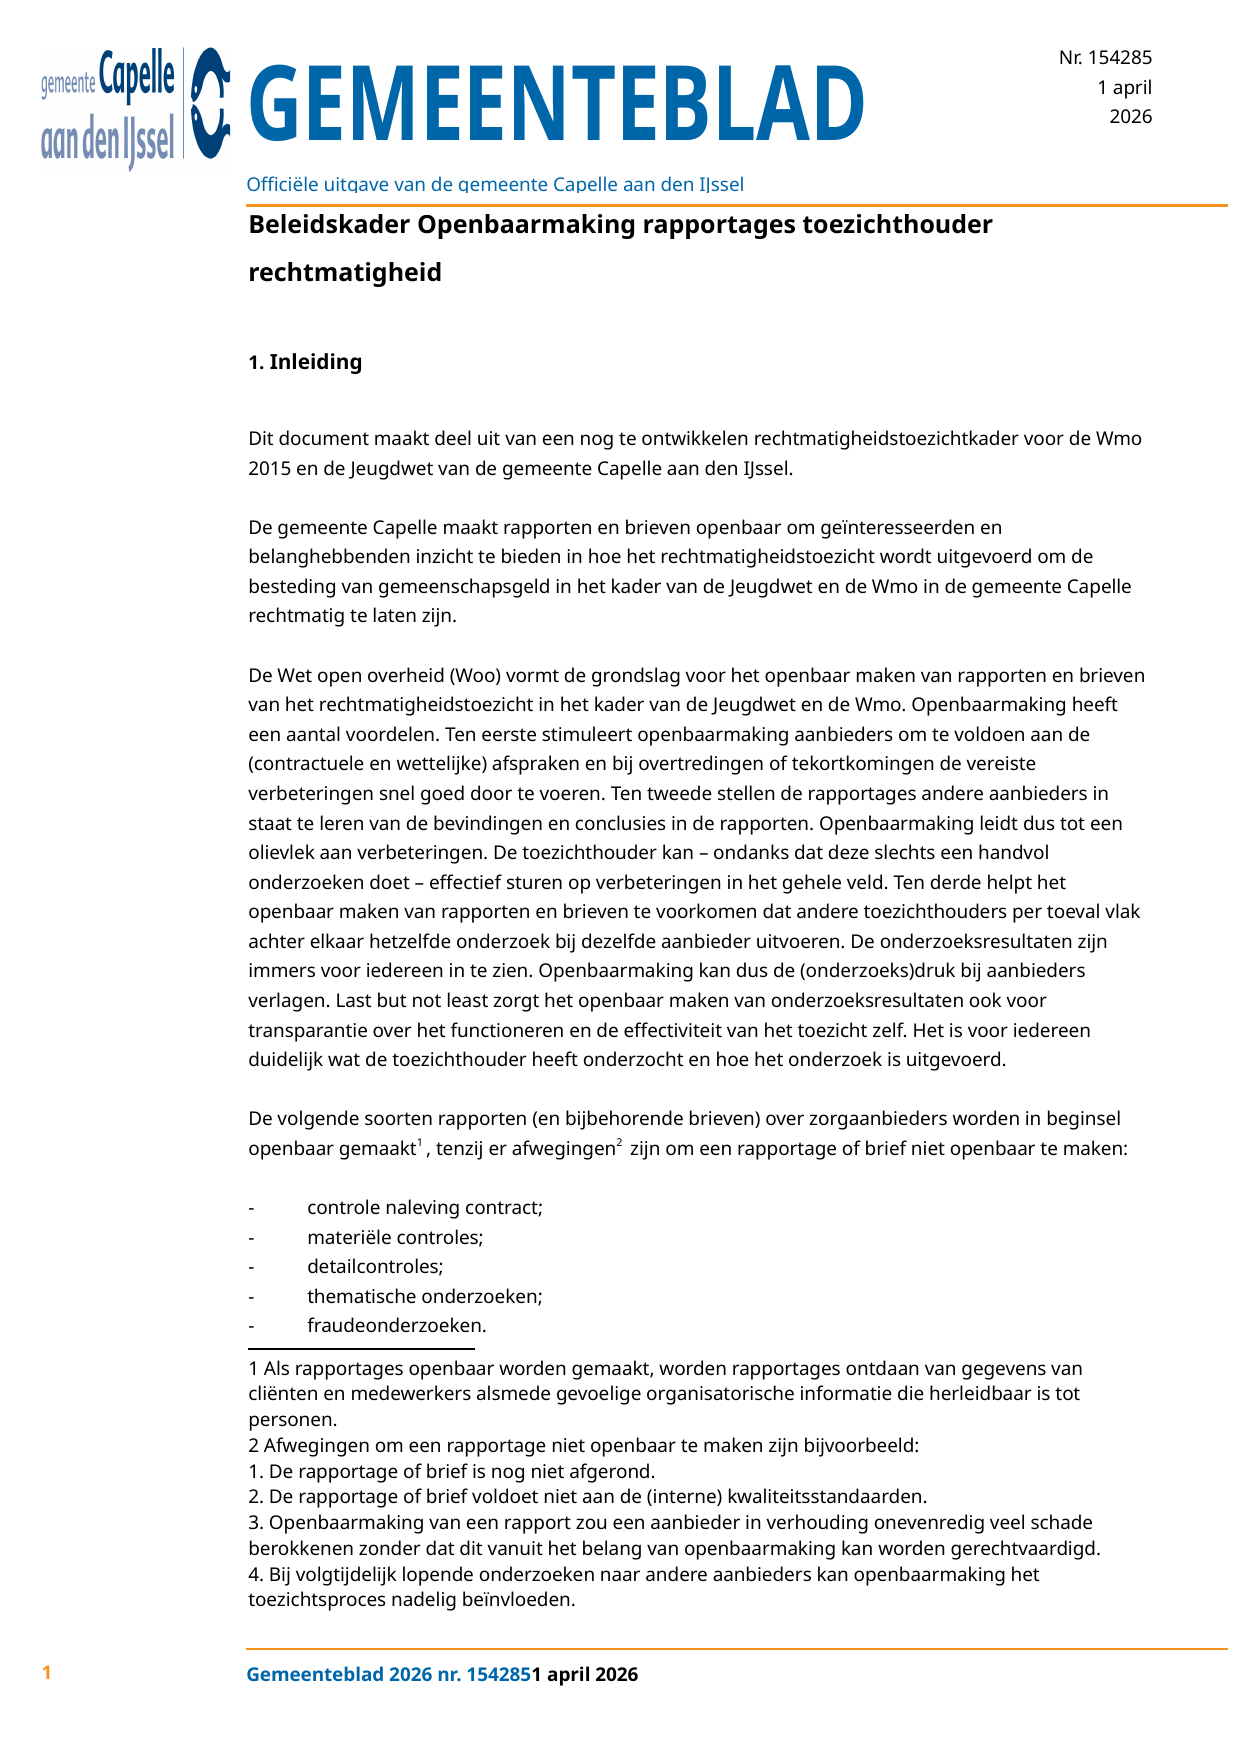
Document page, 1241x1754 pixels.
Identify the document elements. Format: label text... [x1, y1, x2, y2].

text De Wet open overheid (Woo) vormt de grondslag voor het openbaar maken van rapporten en brieven van het rechtmatigheidstoezicht in het kader van de Jeugdwet en de Wmo. Openbaarmaking heeft een aantal voordelen. Ten eerste stimuleert openbaarmaking aanbieders om te voldoen aan de (contractuele en wettelijke) afspraken en bij overtredingen of tekortkomingen de vereiste verbeteringen snel goed door te voeren. Ten tweede stellen de rapportages andere aanbieders in staat te leren van de bevindingen en conclusies in de rapporten. Openbaarmaking leidt dus tot een olievlek aan verbeteringen. De toezichthouder kan – ondanks dat deze slechts een handvol onderzoeken doet – effectief sturen op verbeteringen in het gehele veld. Ten derde helpt het openbaar maken van rapporten en brieven te voorkomen dat andere toezichthouders per toeval vlak achter elkaar hetzelfde onderzoek bij dezelfde aanbieder uitvoeren. De onderzoeksresultaten zijn immers voor iedereen in te zien. Openbaarmaking kan dus de (onderzoeks)druk bij aanbieders verlagen. Last but not least zorgt het openbaar maken van onderzoeksresultaten ook voor transparantie over het functioneren en de effectiviteit van het toezicht zelf. Het is voor iedereen duidelijk wat de toezichthouder heeft onderzocht en hoe het onderzoek is uitgevoerd. [248, 662, 1152, 1072]
picture [41, 47, 231, 172]
text 1. De rapportage of brief is nog niet afgerond. [248, 1458, 1152, 1483]
list thematische onderzoeken; [248, 1283, 1152, 1309]
text Beleidskader Openbaarmaking rapportages toezichthouder rechtmatigheid [248, 207, 1152, 288]
list controle naleving contract; [248, 1194, 1152, 1220]
list fraudeonderzoeken. [248, 1313, 1152, 1338]
text 2. De rapportage of brief voldoet niet aan de (interne) kwaliteitsstandaarden. [248, 1483, 1152, 1509]
text 1. Inleiding [248, 347, 1152, 376]
text 4. Bij volgtijdelijk lopende onderzoeken naar andere aanbieders kan openbaarmaking het toezichtsproces nadelig beïnvloeden. [248, 1561, 1152, 1612]
text Als rapportages openbaar worden gemaakt, worden rapportages ontdaan van gegevens van cliënten en medewerkers alsmede gevoelige organisatorische informatie die herleidbaar is tot personen. [248, 1355, 1152, 1432]
text Afwegingen om een rapportage niet openbaar te maken zijn bijvoorbeeld: [248, 1432, 1152, 1458]
list materiële controles; [248, 1224, 1152, 1250]
text 3. Openbaarmaking van een rapport zou een aanbieder in verhouding onevenredig veel schade berokkenen zonder dat dit vanuit het belang van openbaarmaking kan worden gerechtvaardigd. [248, 1509, 1152, 1561]
list detailcontroles; [248, 1253, 1152, 1279]
text Dit document maakt deel uit van een nog te ontwikkelen rechtmatigheidstoezichtkader voor de Wmo 2015 en de Jeugdwet van de gemeente Capelle aan den IJssel. [248, 425, 1152, 481]
text De volgende soorten rapporten (en bijbehorende brieven) over zorgaanbieders worden in beginsel openbaar gemaakt, tenzij er afwegingen zijn om een rapportage of brief niet openbaar te maken: [248, 1106, 1152, 1161]
text De gemeente Capelle maakt rapporten en brieven openbaar om geïnteresseerden en belanghebbenden inzicht te bieden in hoe het rechtmatigheidstoezicht wordt uitgevoerd om de besteding van gemeenschapsgeld in het kader van de Jeugdwet en de Wmo in de gemeente Capelle rechtmatig te laten zijn. [248, 514, 1152, 628]
